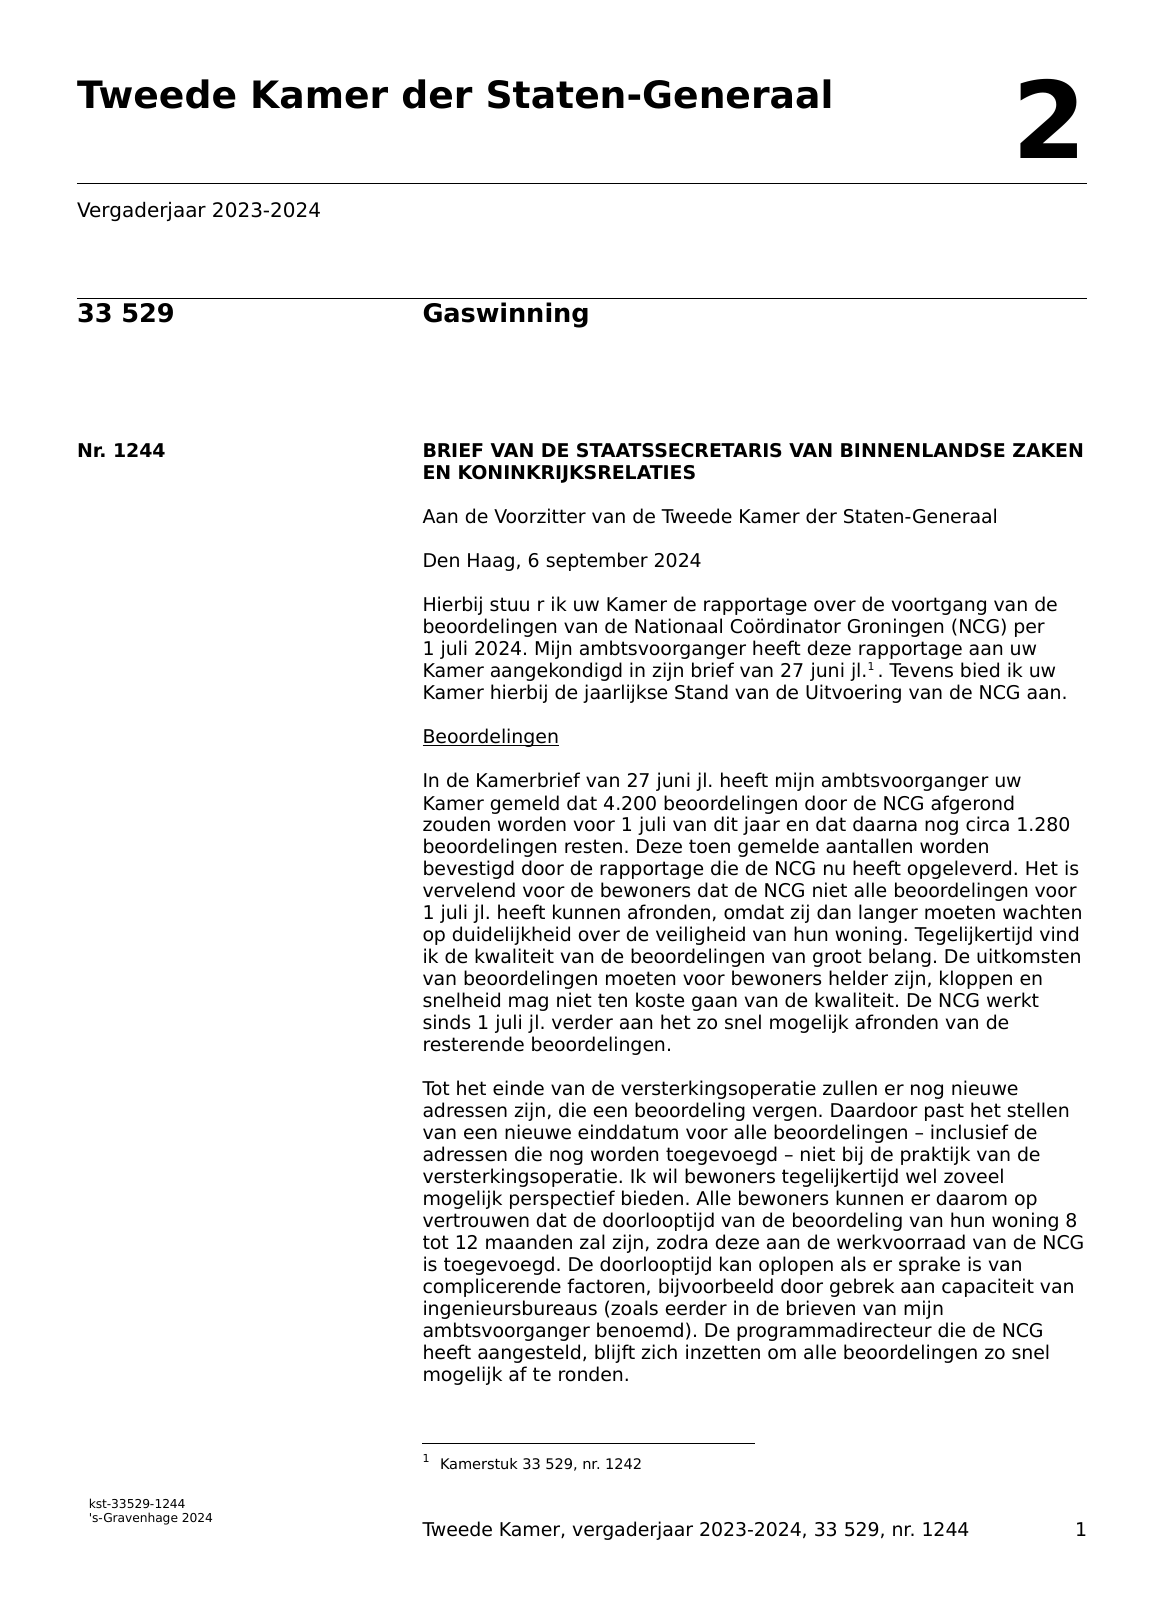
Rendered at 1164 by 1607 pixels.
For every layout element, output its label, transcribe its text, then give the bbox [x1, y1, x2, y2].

table_header 2 [886, 59, 1087, 183]
table_cell Vergaderjaar 2023-2024 [77, 184, 1087, 298]
subtitle Beoordelingen [422, 726, 1087, 748]
subtitle Nr. 1244 BRIEF VAN DE STAATSSECRETARIS VAN BINNENLANDSE ZAKEN EN KONINKRIJKSRELATIES [77, 440, 1087, 484]
text Tot het einde van de versterkingsoperatie zullen er nog nieuwe adressen zijn, die een beoordeling vergen. Daardoor past het stellen van een nieuwe einddatum voor alle beoordelingen – inclusief de adressen die nog worden toegevoegd – niet bij de praktijk van de versterkingsoperatie. Ik wil bewoners tegelijkertijd wel zoveel mogelijk perspectief bieden. Alle bewoners kunnen er daarom op vertrouwen dat de doorlooptijd van de beoordeling van hun woning 8 tot 12 maanden zal zijn, zodra deze aan de werkvoorraad van de NCG is toegevoegd. De doorlooptijd kan oplopen als er sprake is van complicerende factoren, bijvoorbeeld door gebrek aan capaciteit van ingenieursbureaus (zoals eerder in de brieven van mijn ambtsvoorganger benoemd). De programmadirecteur die de NCG heeft aangesteld, blijft zich inzetten om alle beoordelingen zo snel mogelijk af te ronden. [422, 1078, 1087, 1386]
text Den Haag, 6 september 2024 [422, 550, 1087, 572]
text Hierbij stuu r ik uw Kamer de rapportage over de voortgang van de beoordelingen van de Nationaal Coördinator Groningen (NCG) per 1 juli 2024. Mijn ambtsvoorganger heeft deze rapportage aan uw Kamer aangekondigd in zijn brief van 27 juni jl.. Tevens bied ik uw Kamer hierbij de jaarlijkse Stand van de Uitvoering van de NCG aan. [422, 594, 1087, 704]
text kst-33529-1244 [88, 1497, 323, 1511]
subtitle 33 529 Gaswinning [77, 299, 1087, 329]
text 's-Gravenhage 2024 [88, 1511, 323, 1525]
text Kamerstuk 33 529, nr. 1242 [422, 1452, 1087, 1474]
table_header Tweede Kamer der Staten-Generaal [77, 59, 886, 183]
text In de Kamerbrief van 27 juni jl. heeft mijn ambtsvoorganger uw Kamer gemeld dat 4.200 beoordelingen door de NCG afgerond zouden worden voor 1 juli van dit jaar en dat daarna nog circa 1.280 beoordelingen resten. Deze toen gemelde aantallen worden bevestigd door de rapportage die de NCG nu heeft opgeleverd. Het is vervelend voor de bewoners dat de NCG niet alle beoordelingen voor 1 juli jl. heeft kunnen afronden, omdat zij dan langer moeten wachten op duidelijkheid over de veiligheid van hun woning. Tegelijkertijd vind ik de kwaliteit van de beoordelingen van groot belang. De uitkomsten van beoordelingen moeten voor bewoners helder zijn, kloppen en snelheid mag niet ten koste gaan van de kwaliteit. De NCG werkt sinds 1 juli jl. verder aan het zo snel mogelijk afronden van de resterende beoordelingen. [422, 770, 1087, 1056]
text Aan de Voorzitter van de Tweede Kamer der Staten-Generaal [422, 506, 1087, 528]
